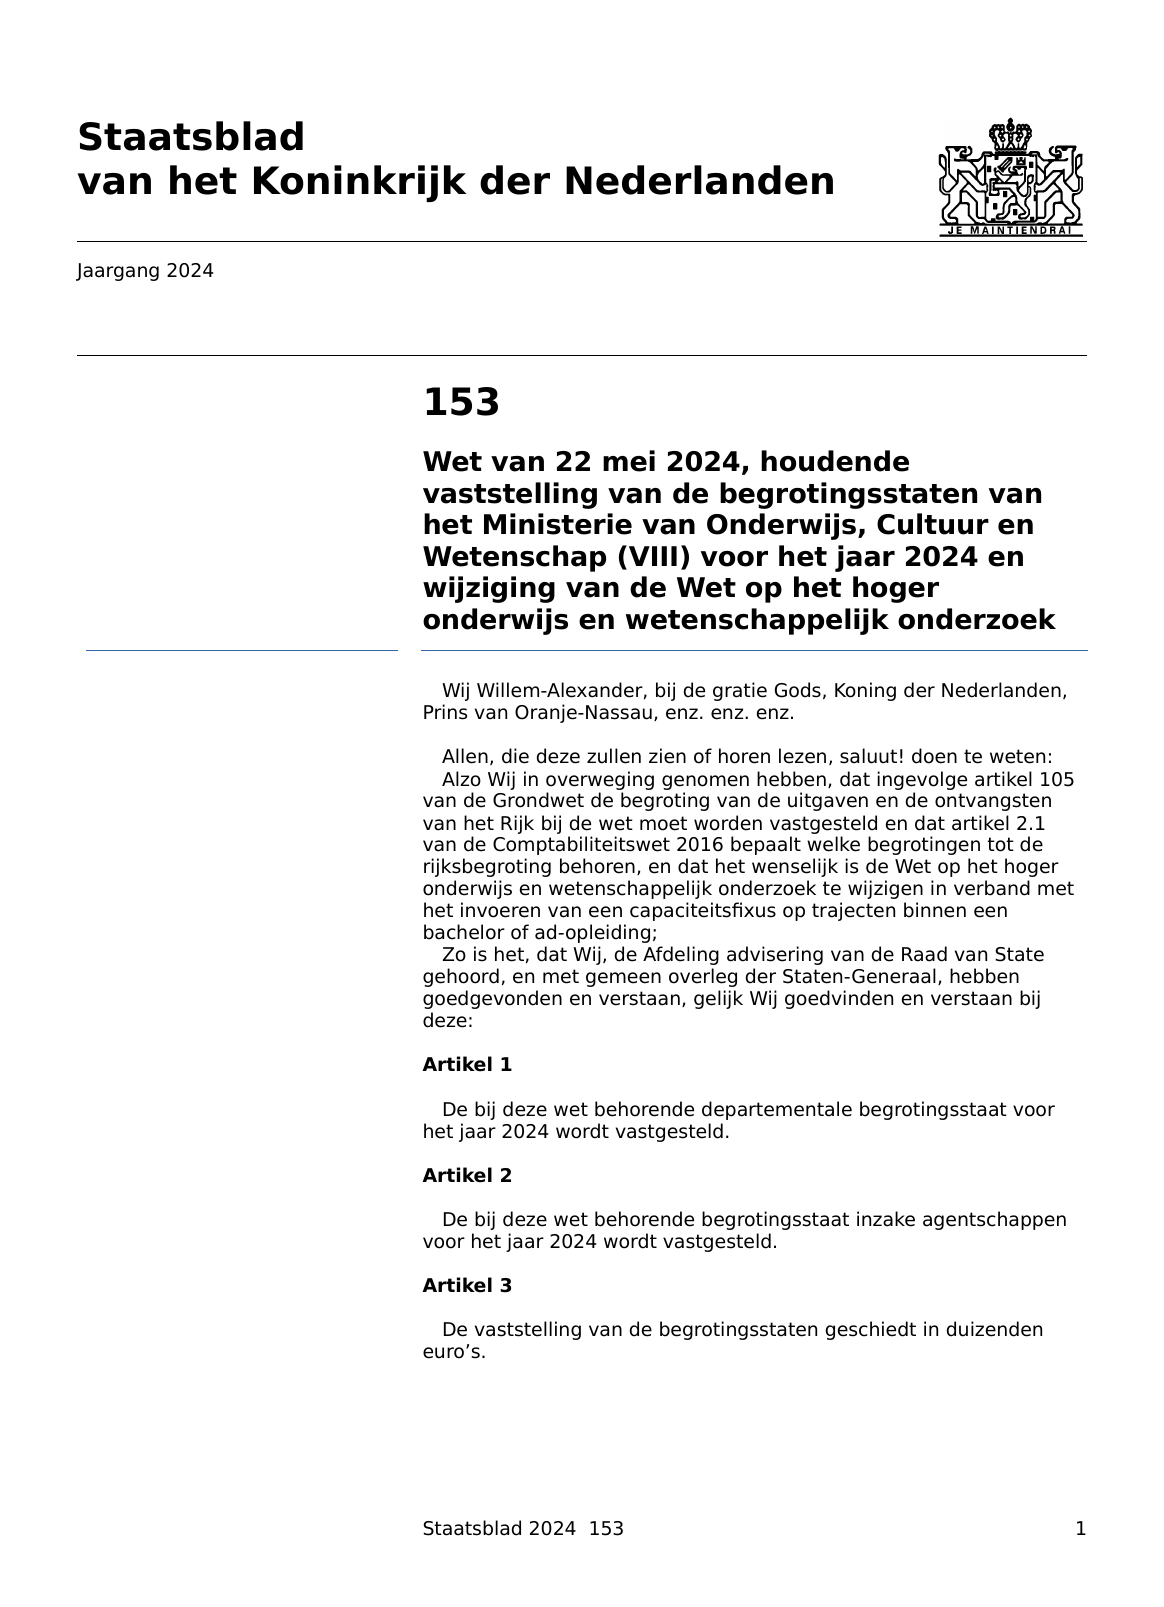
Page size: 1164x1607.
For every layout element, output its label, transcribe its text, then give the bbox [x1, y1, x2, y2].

table_header Staatsblad van het Koninkrijk der Nederlanden [77, 100, 886, 241]
text De bij deze wet behorende begrotingsstaat inzake agentschappen voor het jaar 2024 wordt vastgesteld. [422, 1209, 1087, 1253]
table_header [886, 100, 1087, 241]
text Zo is het, dat Wij, de Afdeling advisering van de Raad van State gehoord, en met gemeen overleg der Staten-Generaal, hebben goedgevonden en verstaan, gelijk Wij goedvinden en verstaan bij deze: [422, 944, 1087, 1032]
text Wij Willem-Alexander, bij de gratie Gods, Koning der Nederlanden, Prins van Oranje-Nassau, enz. enz. enz. [422, 680, 1087, 724]
picture [936, 115, 1087, 240]
subtitle 153 [422, 381, 1087, 424]
text Wet van 22 mei 2024, houdende vaststelling van de begrotingsstaten van het Ministerie van Onderwijs, Cultuur en Wetenschap (VIII) voor het jaar 2024 en wijziging van de Wet op het hoger onderwijs en wetenschappelijk onderzoek [422, 447, 1087, 636]
subtitle Artikel 2 [422, 1165, 1087, 1187]
subtitle Artikel 1 [422, 1054, 1087, 1076]
text Alzo Wij in overweging genomen hebben, dat ingevolge artikel 105 van de Grondwet de begroting van de uitgaven en de ontvangsten van het Rijk bij de wet moet worden vastgesteld en dat artikel 2.1 van de Comptabiliteitswet 2016 bepaalt welke begrotingen tot de rijksbegroting behoren, en dat het wenselijk is de Wet op het hoger onderwijs en wetenschappelijk onderzoek te wijzigen in verband met het invoeren van een capaciteitsfixus op trajecten binnen een bachelor of ad-opleiding; [422, 768, 1087, 944]
text De bij deze wet behorende departementale begrotingsstaat voor het jaar 2024 wordt vastgesteld. [422, 1098, 1087, 1142]
text Allen, die deze zullen zien of horen lezen, saluut! doen te weten: [422, 746, 1087, 768]
table_cell Jaargang 2024 [77, 242, 1087, 355]
subtitle Artikel 3 [422, 1275, 1087, 1297]
text De vaststelling van de begrotingsstaten geschiedt in duizenden euro’s. [422, 1319, 1087, 1363]
